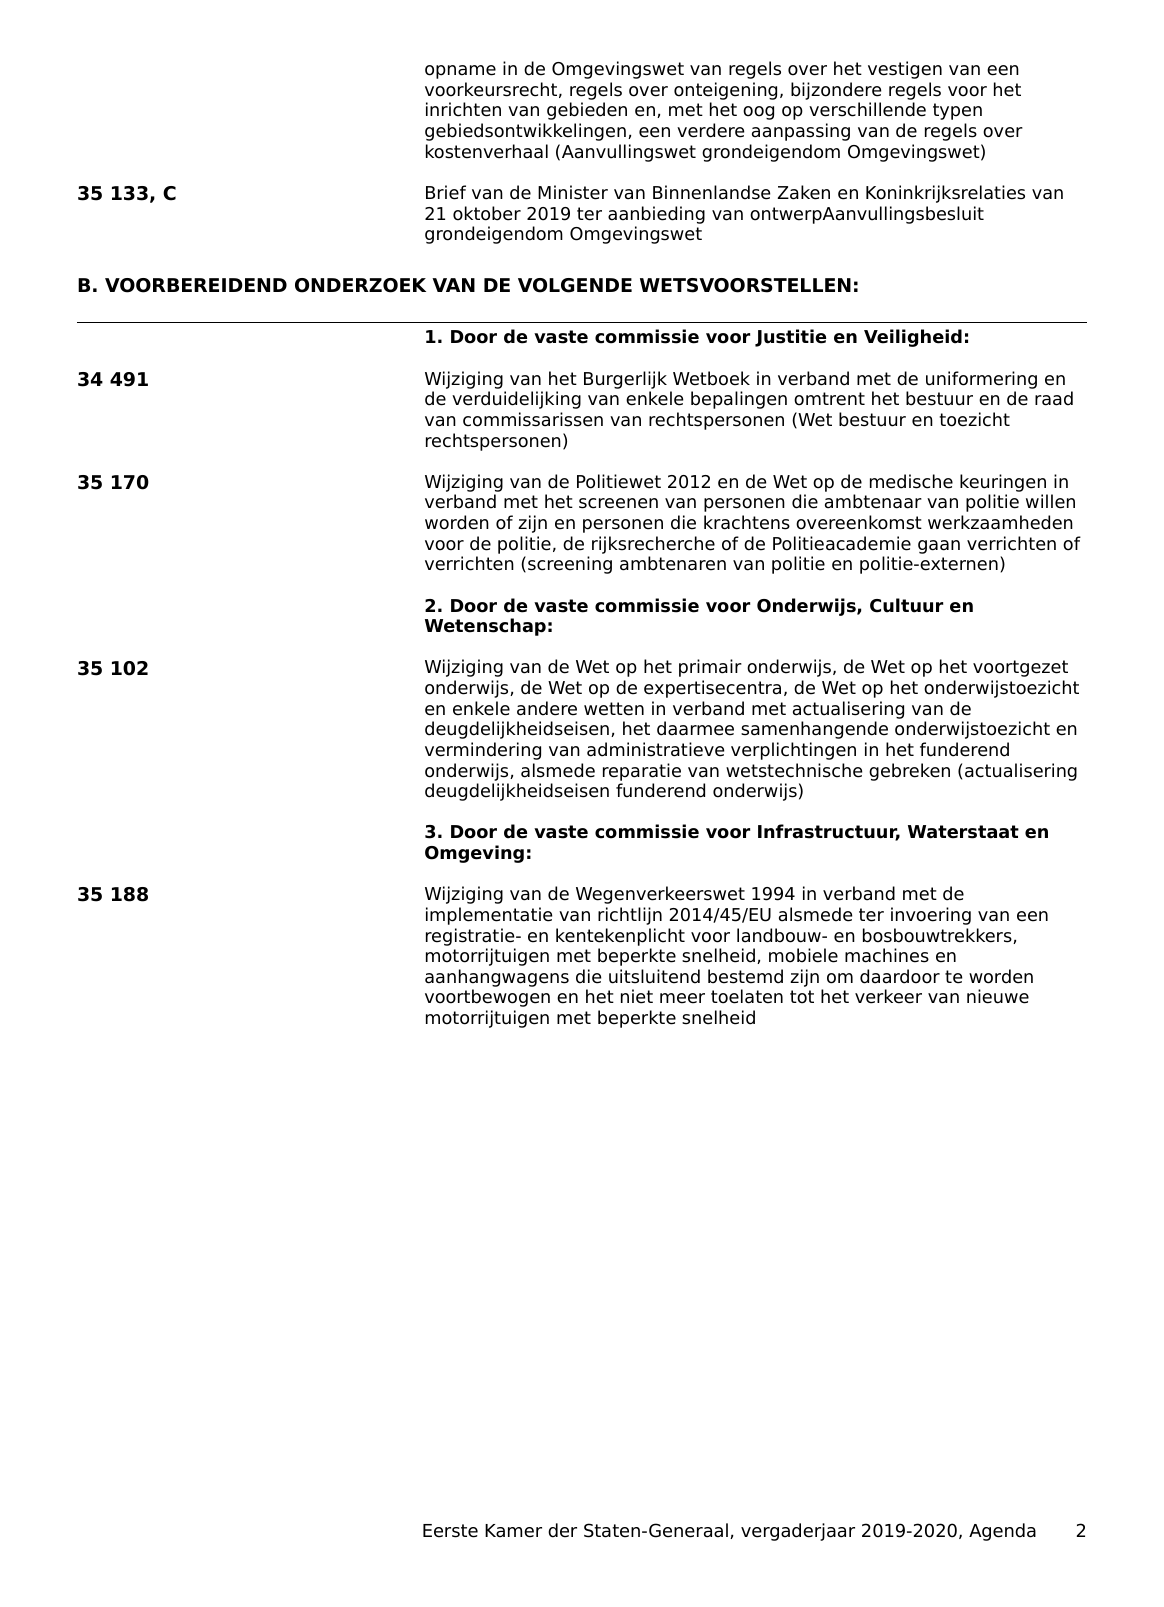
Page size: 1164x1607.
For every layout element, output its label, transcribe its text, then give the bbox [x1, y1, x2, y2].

table_header [401, 323, 418, 348]
table_cell [401, 823, 418, 864]
table_cell [401, 802, 418, 822]
table_cell [77, 348, 401, 369]
subtitle B. VOORBEREIDEND ONDERZOEK VAN DE VOLGENDE WETSVOORSTELLEN: [77, 275, 1087, 297]
table_cell 35 170 [77, 472, 401, 575]
table_header 1. Door de vaste commissie voor Justitie en Veiligheid: [418, 323, 1087, 348]
table_cell [401, 884, 418, 1029]
table_cell [401, 658, 418, 802]
table_cell [418, 348, 1087, 369]
table_cell [401, 162, 418, 183]
table_cell 34 491 [77, 369, 401, 451]
table_cell [77, 596, 401, 637]
table_cell [77, 823, 401, 864]
table_cell [401, 183, 418, 245]
table_cell 2. Door de vaste commissie voor Onderwijs, Cultuur en Wetenschap: [418, 596, 1087, 637]
table_cell [401, 575, 418, 596]
table_cell 3. Door de vaste commissie voor Infrastructuur, Waterstaat en Omgeving: [418, 823, 1087, 864]
table_cell [77, 802, 401, 822]
table_cell [401, 369, 418, 451]
table_header [77, 323, 401, 348]
table_cell 35 133, C [77, 183, 401, 245]
table_cell [418, 864, 1087, 884]
table_cell Wijziging van de Wegenverkeerswet 1994 in verband met de implementatie van richtlijn 2014/45/EU alsmede ter invoering van een registratie- en kentekenplicht voor landbouw- en bosbouwtrekkers, motorrijtuigen met beperkte snelheid, mobiele machines en aanhangwagens die uitsluitend bestemd zijn om daardoor te worden voortbewogen en het niet meer toelaten tot het verkeer van nieuwe motorrijtuigen met beperkte snelheid [418, 884, 1087, 1029]
table_cell [418, 451, 1087, 472]
table_cell [418, 802, 1087, 822]
table_cell Wijziging van het Burgerlijk Wetboek in verband met de uniformering en de verduidelijking van enkele bepalingen omtrent het bestuur en de raad van commissarissen van rechtspersonen (Wet bestuur en toezicht rechtspersonen) [418, 369, 1087, 451]
table_cell [77, 864, 401, 884]
table_cell Wijziging van de Politiewet 2012 en de Wet op de medische keuringen in verband met het screenen van personen die ambtenaar van politie willen worden of zijn en personen die krachtens overeenkomst werkzaamheden voor de politie, de rijksrecherche of de Politieacademie gaan verrichten of verrichten (screening ambtenaren van politie en politie-externen) [418, 472, 1087, 575]
table_cell [77, 575, 401, 596]
table_cell [401, 637, 418, 657]
table_cell [401, 59, 418, 162]
table_cell Brief van de Minister van Binnenlandse Zaken en Koninkrijksrelaties van 21 oktober 2019 ter aanbieding van ontwerpAanvullingsbesluit grondeigendom Omgevingswet [418, 183, 1087, 245]
table_cell [401, 348, 418, 369]
table_cell opname in de Omgevingswet van regels over het vestigen van een voorkeursrecht, regels over onteigening, bijzondere regels voor het inrichten van gebieden en, met het oog op verschillende typen gebiedsontwikkelingen, een verdere aanpassing van de regels over kostenverhaal (Aanvullingswet grondeigendom Omgevingswet) [418, 59, 1087, 162]
table_cell [77, 59, 401, 162]
table_cell [418, 575, 1087, 596]
table_cell [418, 162, 1087, 183]
table_cell [401, 596, 418, 637]
table_cell [418, 637, 1087, 657]
table_cell 35 102 [77, 658, 401, 802]
table_cell [77, 637, 401, 657]
table_cell [401, 451, 418, 472]
table_cell [77, 451, 401, 472]
table_cell [401, 864, 418, 884]
table_cell [401, 472, 418, 575]
table_cell 35 188 [77, 884, 401, 1029]
table_cell [77, 162, 401, 183]
table_cell Wijziging van de Wet op het primair onderwijs, de Wet op het voortgezet onderwijs, de Wet op de expertisecentra, de Wet op het onderwijstoezicht en enkele andere wetten in verband met actualisering van de deugdelijkheidseisen, het daarmee samenhangende onderwijstoezicht en vermindering van administratieve verplichtingen in het funderend onderwijs, alsmede reparatie van wetstechnische gebreken (actualisering deugdelijkheidseisen funderend onderwijs) [418, 658, 1087, 802]
